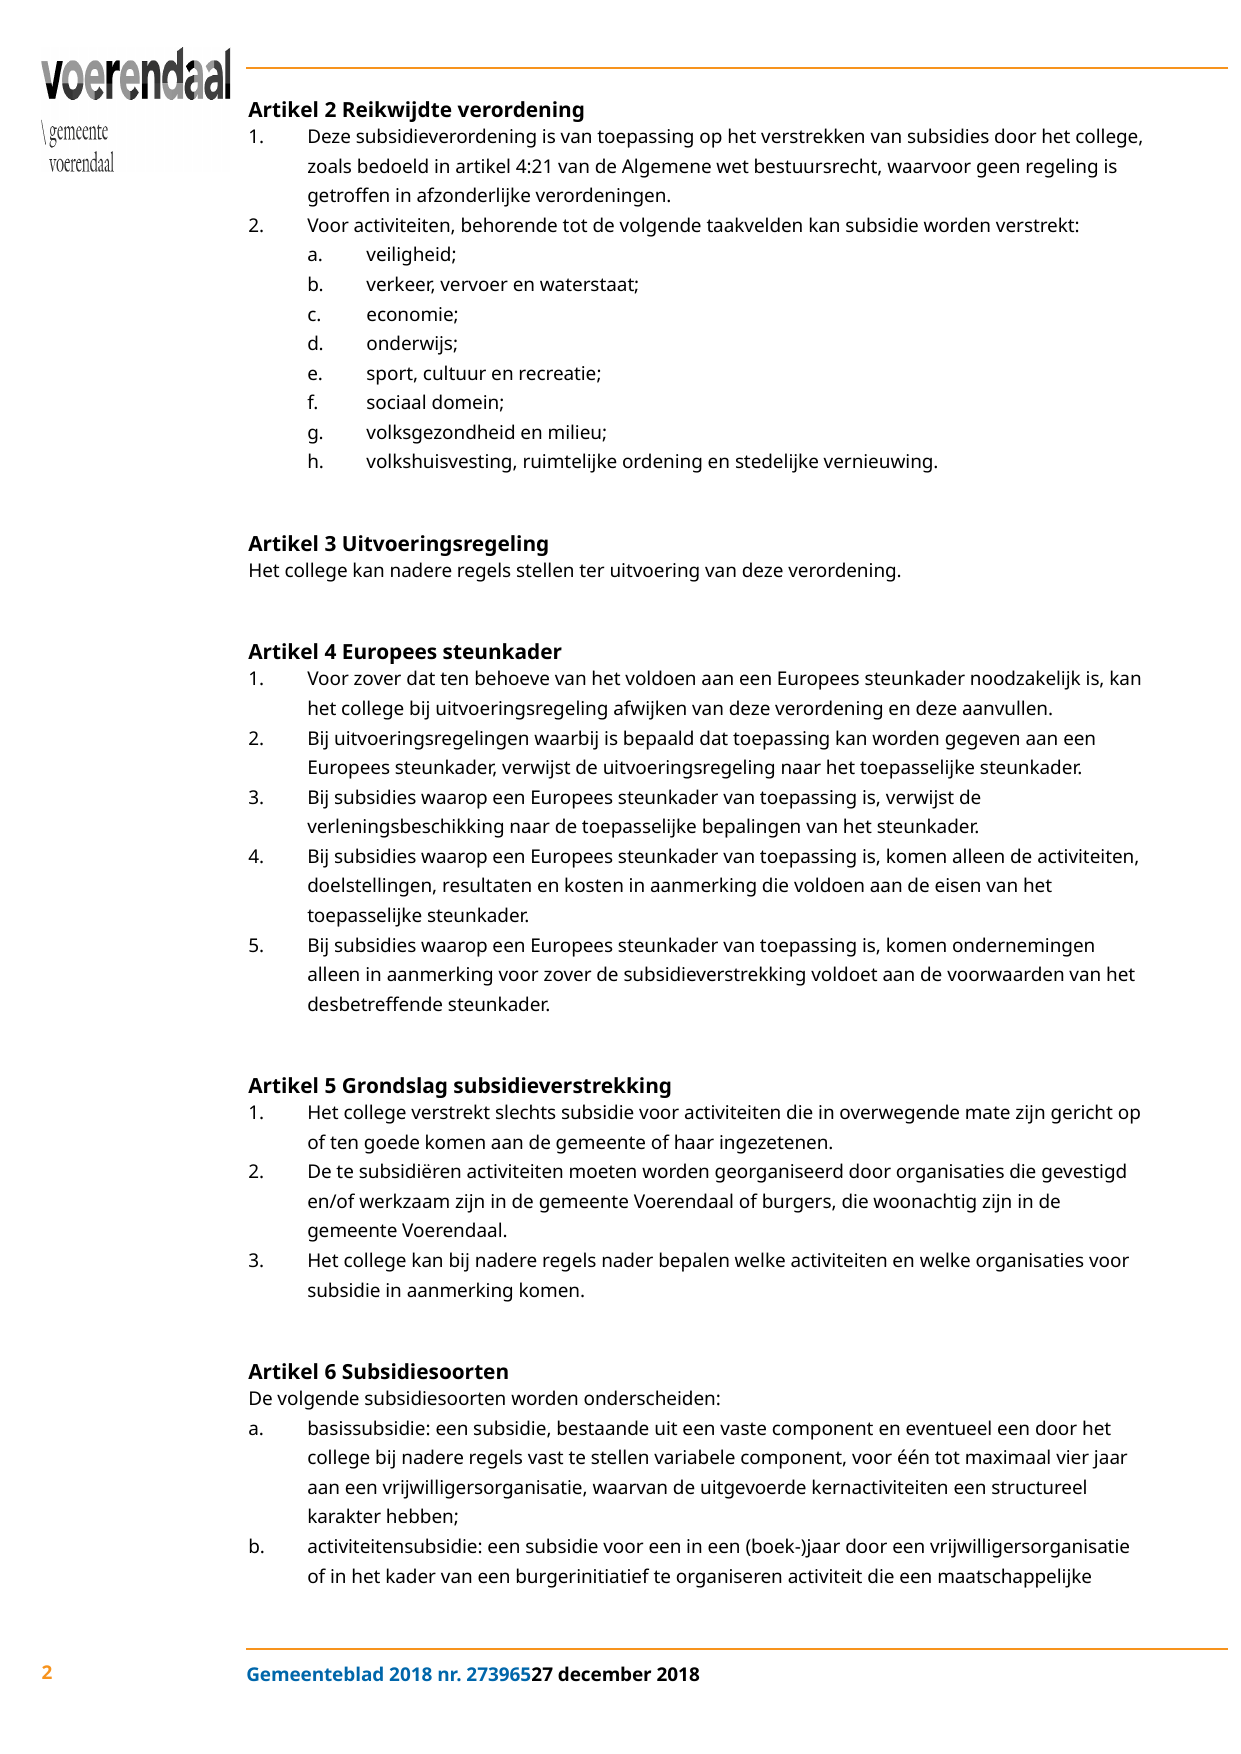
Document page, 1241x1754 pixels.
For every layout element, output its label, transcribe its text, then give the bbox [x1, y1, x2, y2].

list sociaal domein; [307, 389, 1152, 415]
list verkeer, vervoer en waterstaat; [307, 271, 1152, 297]
list onderwijs; [307, 330, 1152, 356]
text Artikel 5 Grondslag subsidieverstrekking [248, 1071, 1152, 1099]
list Bij subsidies waarop een Europees steunkader van toepassing is, komen alleen de activiteiten, doelstellingen, resultaten en kosten in aanmerking die voldoen aan de eisen van het toepasselijke steunkader. [248, 843, 1152, 928]
text Het college kan nadere regels stellen ter uitvoering van deze verordening. [248, 557, 1152, 583]
list Bij uitvoeringsregelingen waarbij is bepaald dat toepassing kan worden gegeven aan een Europees steunkader, verwijst de uitvoeringsregeling naar het toepasselijke steunkader. [248, 725, 1152, 780]
list Het college verstrekt slechts subsidie voor activiteiten die in overwegende mate zijn gericht op of ten goede komen aan de gemeente of haar ingezetenen. [248, 1099, 1152, 1155]
list Voor zover dat ten behoeve van het voldoen aan een Europees steunkader noodzakelijk is, kan het college bij uitvoeringsregeling afwijken van deze verordening en deze aanvullen. [248, 666, 1152, 721]
list Het college kan bij nadere regels nader bepalen welke activiteiten en welke organisaties voor subsidie in aanmerking komen. [248, 1247, 1152, 1303]
list volksgezondheid en milieu; [307, 419, 1152, 445]
list veiligheid; [307, 242, 1152, 267]
list Bij subsidies waarop een Europees steunkader van toepassing is, verwijst de verleningsbeschikking naar de toepasselijke bepalingen van het steunkader. [248, 784, 1152, 839]
list activiteitensubsidie: een subsidie voor een in een (boek-)jaar door een vrijwilligersorganisatie of in het kader van een burgerinitiatief te organiseren activiteit die een maatschappelijke [248, 1533, 1152, 1588]
list De te subsidiëren activiteiten moeten worden georganiseerd door organisaties die gevestigd en/of werkzaam zijn in de gemeente Voerendaal of burgers, die woonachtig zijn in de gemeente Voerendaal. [248, 1158, 1152, 1243]
text Artikel 6 Subsidiesoorten [248, 1357, 1152, 1385]
list sport, cultuur en recreatie; [307, 360, 1152, 386]
picture [41, 47, 231, 172]
list economie; [307, 301, 1152, 326]
text Artikel 4 Europees steunkader [248, 637, 1152, 666]
text Artikel 2 Reikwijdte verordening [248, 95, 1152, 123]
list basissubsidie: een subsidie, bestaande uit een vaste component en eventueel een door het college bij nadere regels vast te stellen variabele component, voor één tot maximaal vier jaar aan een vrijwilligersorganisatie, waarvan de uitgevoerde kernactiviteiten een structureel karakter hebben; [248, 1415, 1152, 1529]
text De volgende subsidiesoorten worden onderscheiden: [248, 1385, 1152, 1411]
text Artikel 3 Uitvoeringsregeling [248, 529, 1152, 557]
list Voor activiteiten, behorende tot de volgende taakvelden kan subsidie worden verstrekt: [248, 212, 1152, 238]
list Bij subsidies waarop een Europees steunkader van toepassing is, komen ondernemingen alleen in aanmerking voor zover de subsidieverstrekking voldoet aan de voorwaarden van het desbetreffende steunkader. [248, 932, 1152, 1017]
list volkshuisvesting, ruimtelijke ordening en stedelijke vernieuwing. [307, 449, 1152, 474]
list Deze subsidieverordening is van toepassing op het verstrekken van subsidies door het college, zoals bedoeld in artikel 4:21 van de Algemene wet bestuursrecht, waarvoor geen regeling is getroffen in afzonderlijke verordeningen. [248, 123, 1152, 208]
